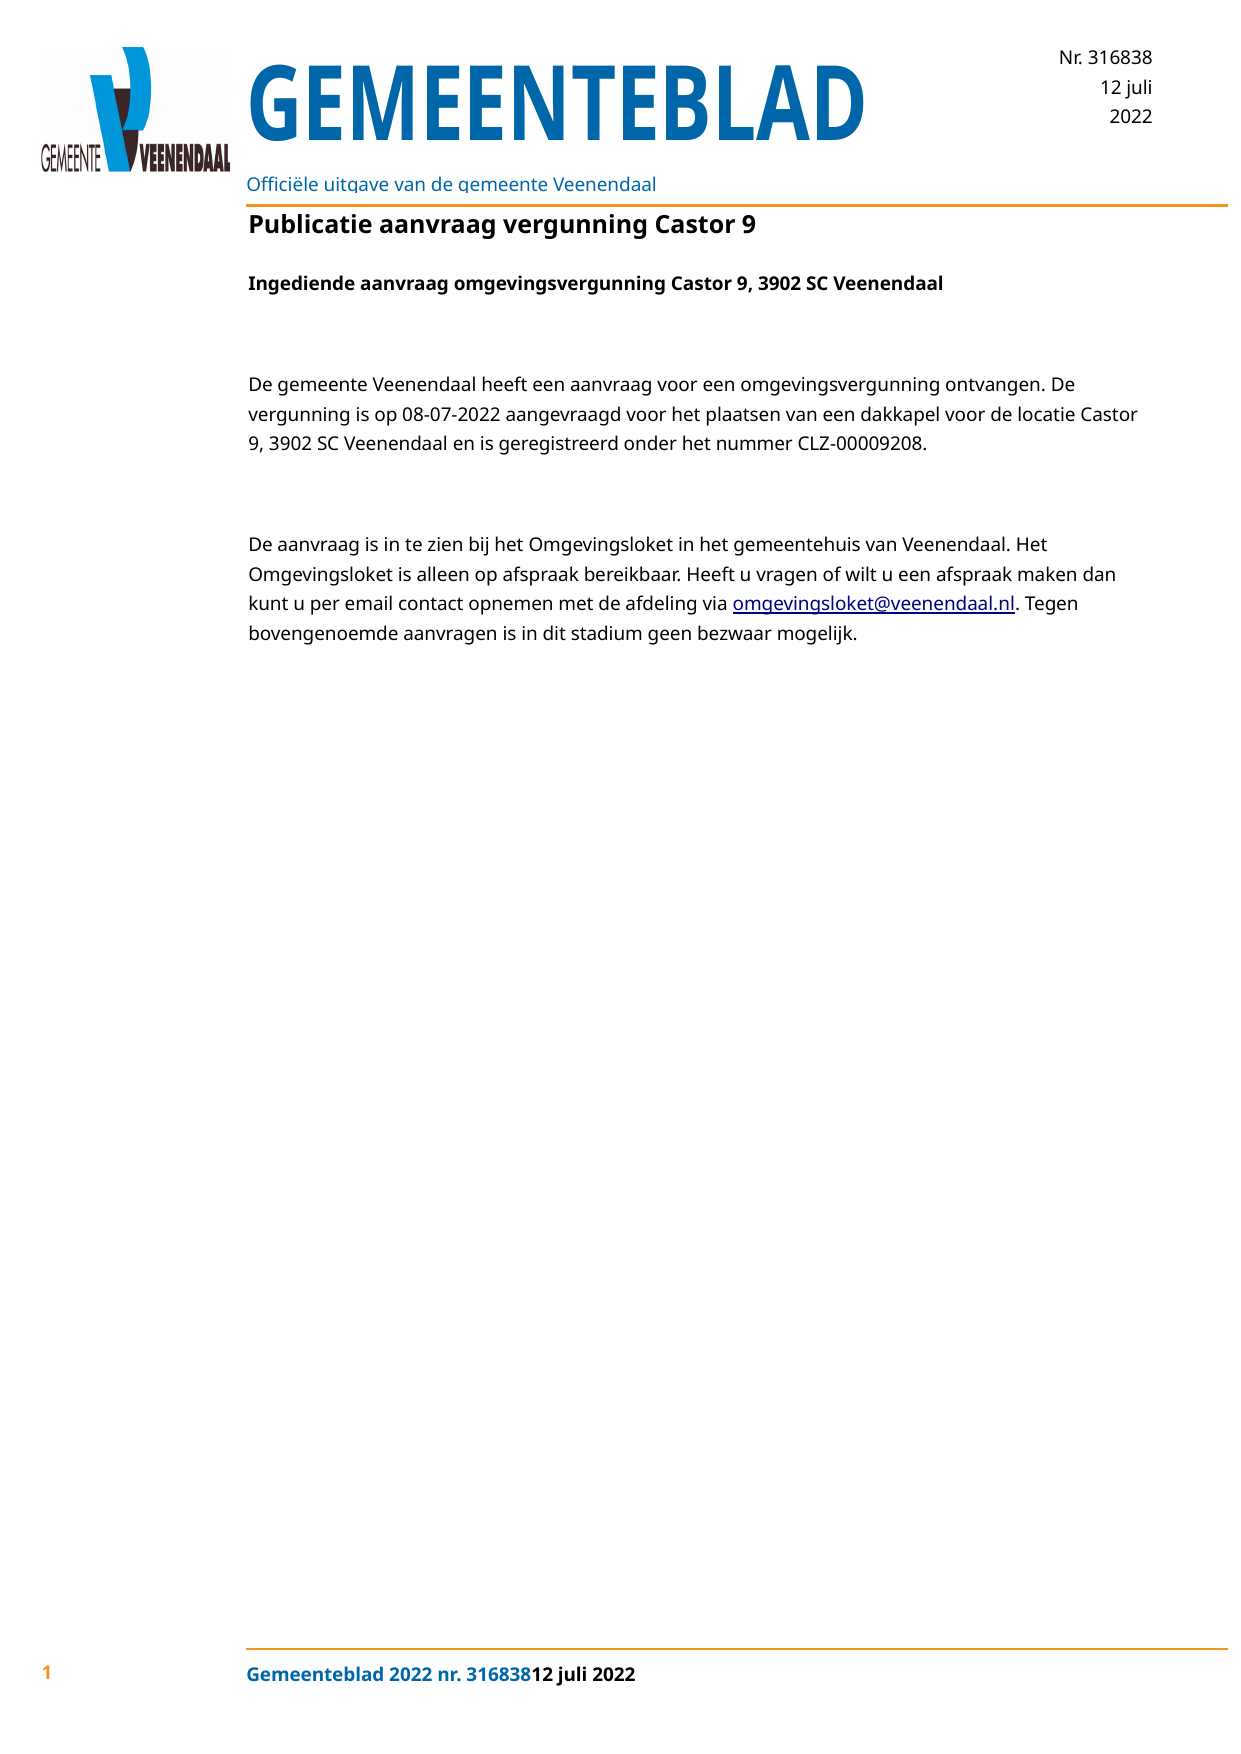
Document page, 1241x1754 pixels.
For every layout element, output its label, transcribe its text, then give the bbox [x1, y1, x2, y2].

text Publicatie aanvraag vergunning Castor 9 [248, 207, 1152, 241]
text Ingediende aanvraag omgevingsvergunning Castor 9, 3902 SC Veenendaal [248, 270, 1152, 296]
text De gemeente Veenendaal heeft een aanvraag voor een omgevingsvergunning ontvangen. De vergunning is op 08-07-2022 aangevraagd voor het plaatsen van een dakkapel voor de locatie Castor 9, 3902 SC Veenendaal en is geregistreerd onder het nummer CLZ-00009208. [248, 371, 1152, 456]
picture [41, 47, 130, 172]
text De aanvraag is in te zien bij het Omgevingsloket in het gemeentehuis van Veenendaal. Het Omgevingsloket is alleen op afspraak bereikbaar. Heeft u vragen of wilt u een afspraak maken dan kunt u per email contact opnemen met de afdeling via omgevingsloket@veenendaal.nl. Tegen bovengenoemde aanvragen is in dit stadium geen bezwaar mogelijk. [248, 531, 1152, 646]
picture [123, 47, 231, 172]
